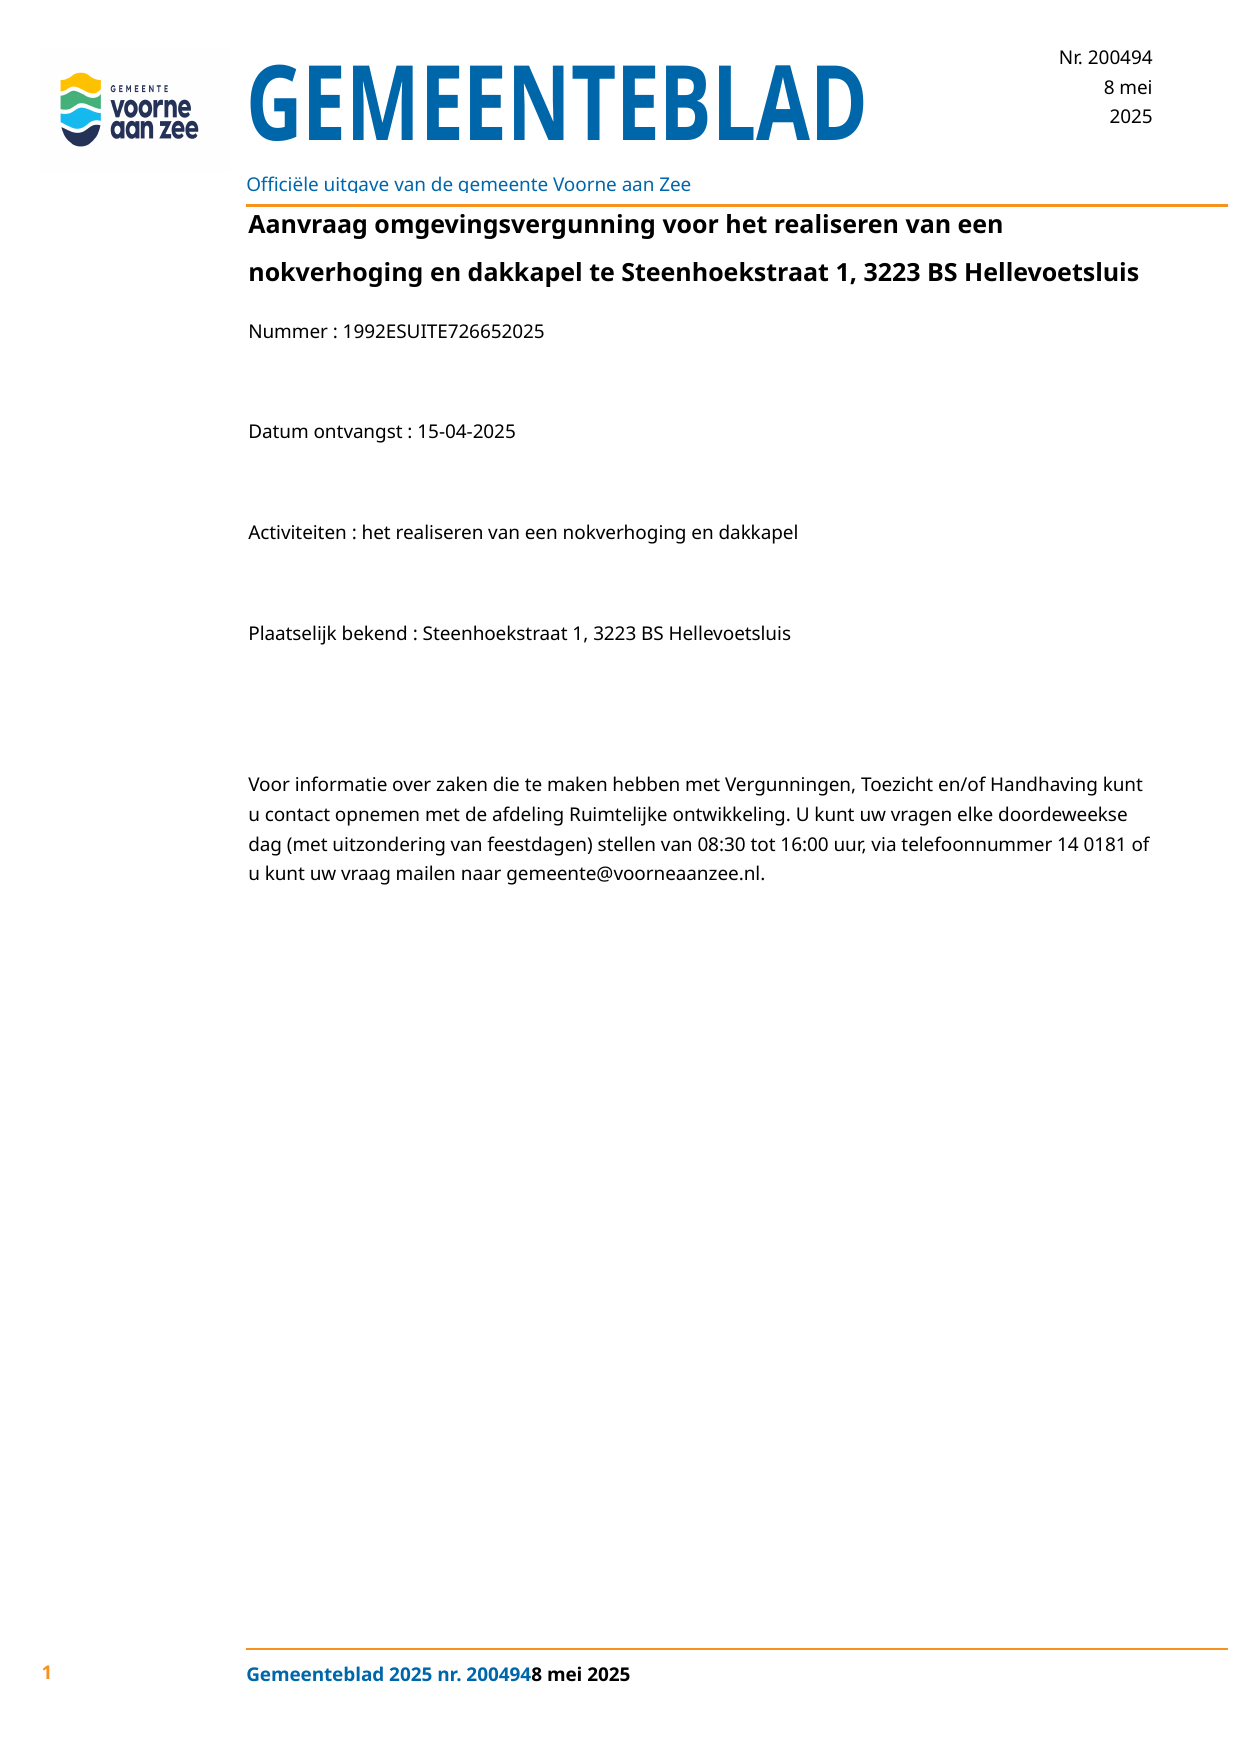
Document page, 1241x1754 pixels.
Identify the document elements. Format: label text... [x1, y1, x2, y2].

text Nummer : 1992ESUITE726652025 [248, 318, 1152, 344]
text Activiteiten : het realiseren van een nokverhoging en dakkapel [248, 519, 1152, 545]
text Plaatselijk bekend : Steenhoekstraat 1, 3223 BS Hellevoetsluis [248, 620, 1152, 646]
picture [41, 47, 231, 172]
text Aanvraag omgevingsvergunning voor het realiseren van een nokverhoging en dakkapel te Steenhoekstraat 1, 3223 BS Hellevoetsluis [248, 207, 1152, 288]
text Datum ontvangst : 15-04-2025 [248, 419, 1152, 444]
text Voor informatie over zaken die te maken hebben met Vergunningen, Toezicht en/of Handhaving kunt u contact opnemen met de afdeling Ruimtelijke ontwikkeling. U kunt uw vragen elke doordeweekse dag (met uitzondering van feestdagen) stellen van 08:30 tot 16:00 uur, via telefoonnummer 14 0181 of u kunt uw vraag mailen naar gemeente@voorneaanzee.nl. [248, 772, 1152, 886]
